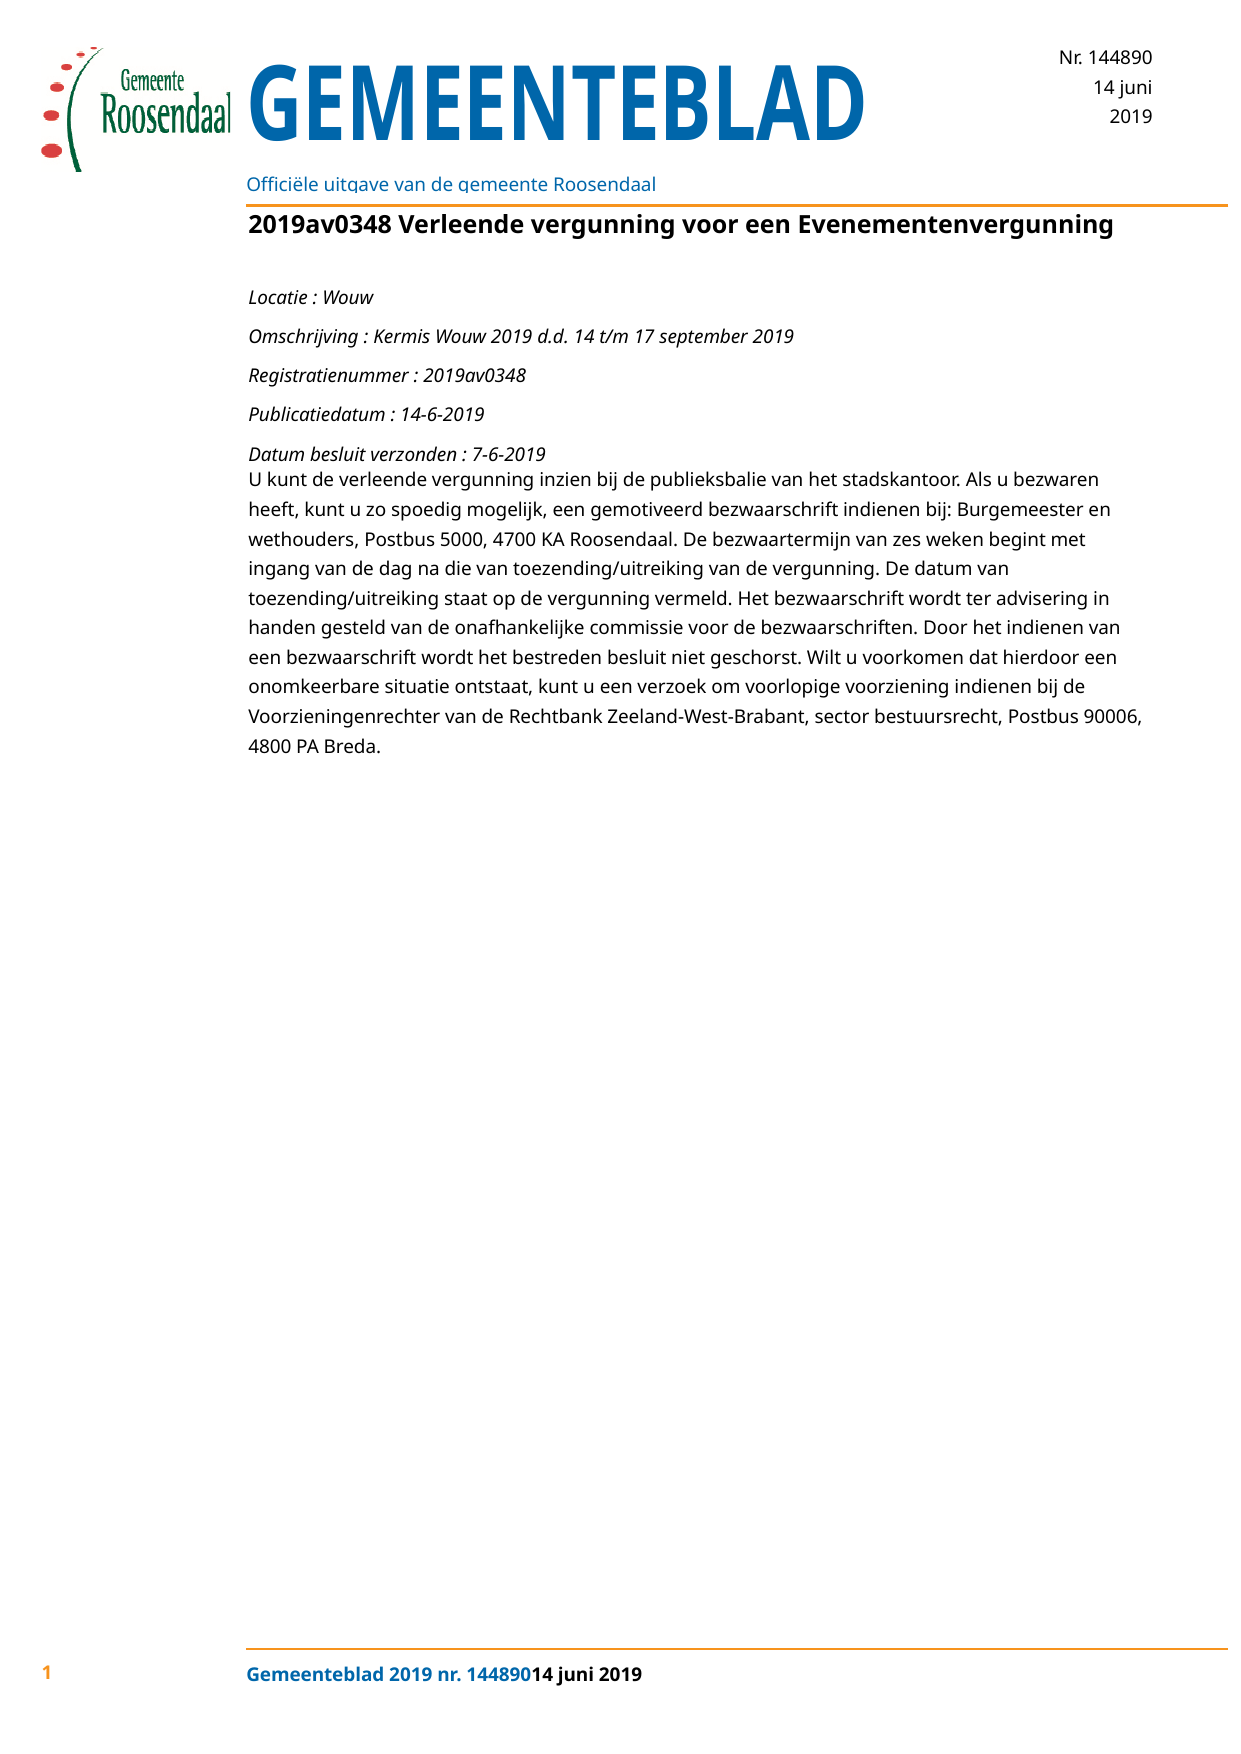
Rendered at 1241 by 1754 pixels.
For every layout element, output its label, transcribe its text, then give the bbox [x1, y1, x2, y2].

picture [41, 47, 231, 172]
text Omschrijving : Kermis Wouw 2019 d.d. 14 t/m 17 september 2019 [248, 323, 1152, 349]
text Publicatiedatum : 14-6-2019 [248, 402, 1152, 427]
text 2019av0348 Verleende vergunning voor een Evenementenvergunning [248, 207, 1152, 241]
text Locatie : Wouw [248, 284, 1152, 309]
text Registratienummer : 2019av0348 [248, 362, 1152, 388]
text Datum besluit verzonden : 7-6-2019 [248, 441, 1152, 467]
text U kunt de verleende vergunning inzien bij de publieksbalie van het stadskantoor. Als u bezwaren heeft, kunt u zo spoedig mogelijk, een gemotiveerd bezwaarschrift indienen bij: Burgemeester en wethouders, Postbus 5000, 4700 KA Roosendaal. De bezwaartermijn van zes weken begint met ingang van de dag na die van toezending/uitreiking van de vergunning. De datum van toezending/uitreiking staat op de vergunning vermeld. Het bezwaarschrift wordt ter advisering in handen gesteld van de onafhankelijke commissie voor de bezwaarschriften. Door het indienen van een bezwaarschrift wordt het bestreden besluit niet geschorst. Wilt u voorkomen dat hierdoor een onomkeerbare situatie ontstaat, kunt u een verzoek om voorlopige voorziening indienen bij de Voorzieningenrechter van de Rechtbank Zeeland-West-Brabant, sector bestuursrecht, Postbus 90006, 4800 PA Breda. [248, 467, 1152, 759]
